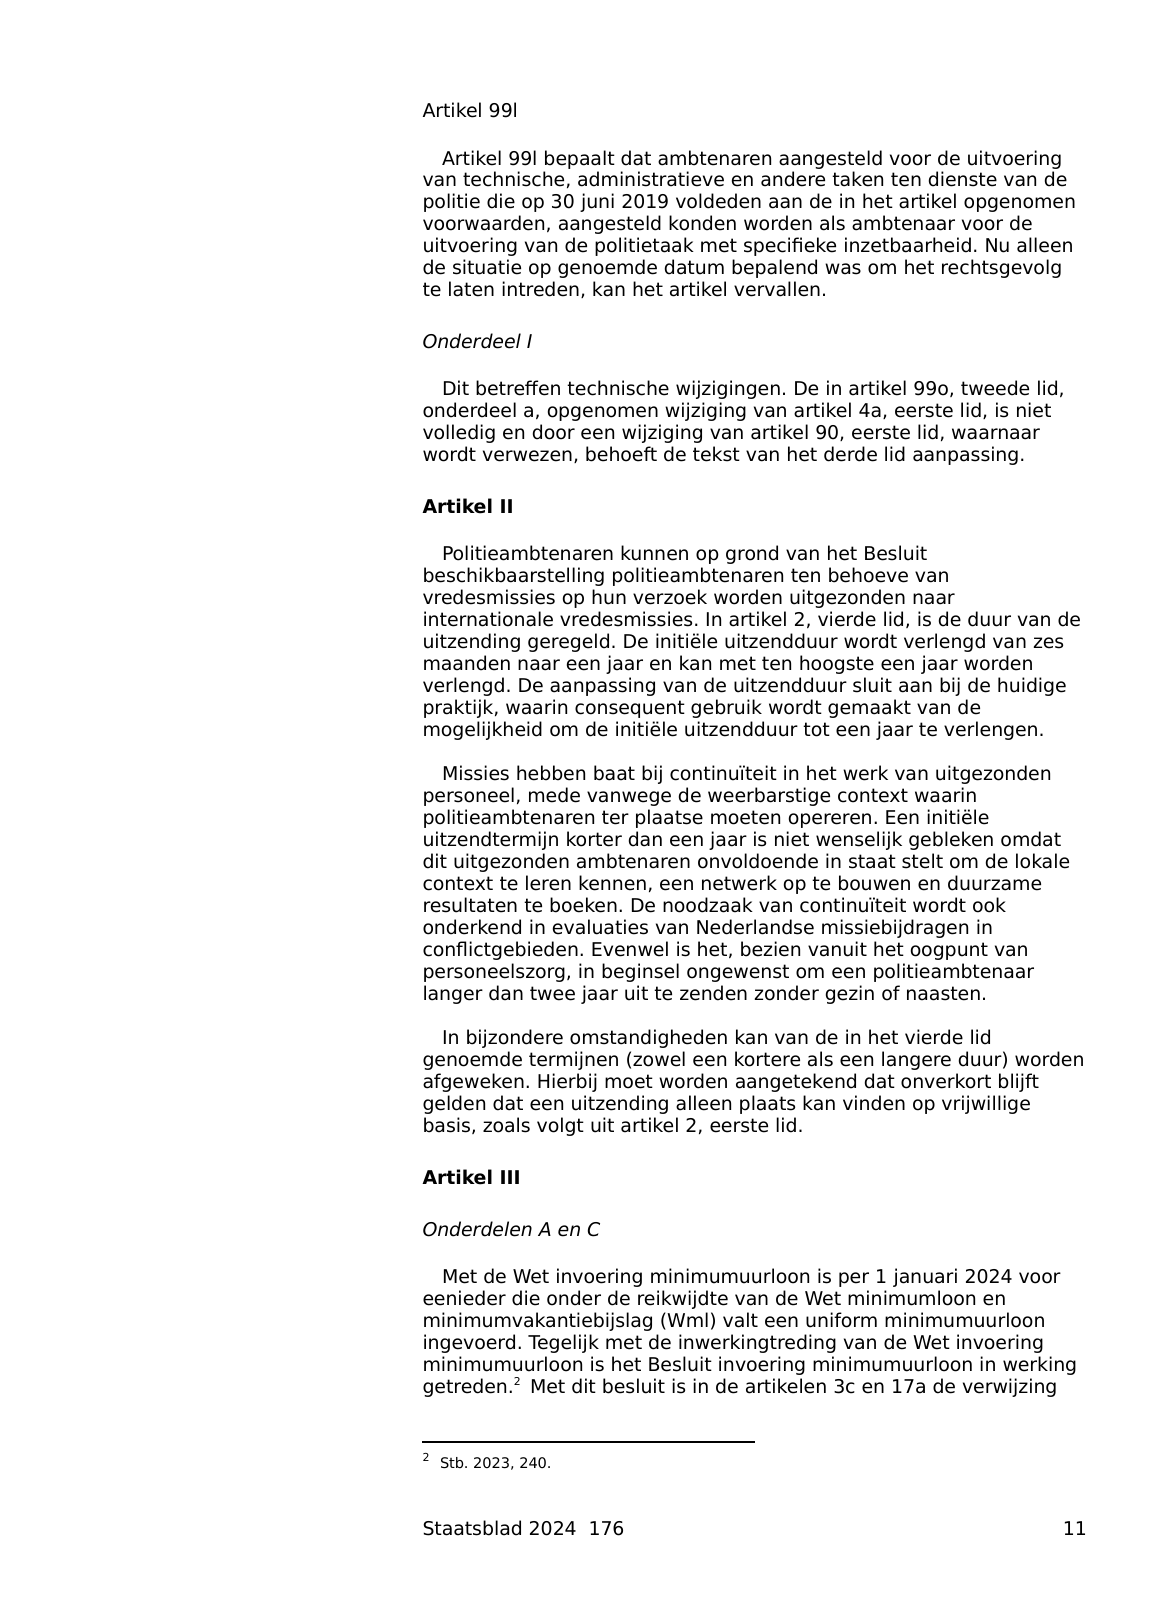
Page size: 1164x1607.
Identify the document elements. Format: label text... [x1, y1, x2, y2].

text Politieambtenaren kunnen op grond van het Besluit beschikbaarstelling politieambtenaren ten behoeve van vredesmissies op hun verzoek worden uitgezonden naar internationale vredesmissies. In artikel 2, vierde lid, is de duur van de uitzending geregeld. De initiële uitzendduur wordt verlengd van zes maanden naar een jaar en kan met ten hoogste een jaar worden verlengd. De aanpassing van de uitzendduur sluit aan bij de huidige praktijk, waarin consequent gebruik wordt gemaakt van de mogelijkheid om de initiële uitzendduur tot een jaar te verlengen. [422, 543, 1087, 741]
text Stb. 2023, 240. [422, 1451, 1087, 1473]
subtitle Artikel 99l [422, 100, 1087, 122]
subtitle Artikel III [422, 1167, 1087, 1189]
subtitle Onderdelen A en C [422, 1219, 1087, 1241]
subtitle Onderdeel I [422, 331, 1087, 353]
subtitle Artikel II [422, 496, 1087, 518]
text Missies hebben baat bij continuïteit in het werk van uitgezonden personeel, mede vanwege de weerbarstige context waarin politieambtenaren ter plaatse moeten opereren. Een initiële uitzendtermijn korter dan een jaar is niet wenselijk gebleken omdat dit uitgezonden ambtenaren onvoldoende in staat stelt om de lokale context te leren kennen, een netwerk op te bouwen en duurzame resultaten te boeken. De noodzaak van continuïteit wordt ook onderkend in evaluaties van Nederlandse missiebijdragen in conflictgebieden. Evenwel is het, bezien vanuit het oogpunt van personeelszorg, in beginsel ongewenst om een politieambtenaar langer dan twee jaar uit te zenden zonder gezin of naasten. [422, 763, 1087, 1005]
text Dit betreffen technische wijzigingen. De in artikel 99o, tweede lid, onderdeel a, opgenomen wijziging van artikel 4a, eerste lid, is niet volledig en door een wijziging van artikel 90, eerste lid, waarnaar wordt verwezen, behoeft de tekst van het derde lid aanpassing. [422, 378, 1087, 466]
text Met de Wet invoering minimumuurloon is per 1 januari 2024 voor eenieder die onder de reikwijdte van de Wet minimumloon en minimumvakantiebijslag (Wml) valt een uniform minimumuurloon ingevoerd. Tegelijk met de inwerkingtreding van de Wet invoering minimumuurloon is het Besluit invoering minimumuurloon in werking getreden. Met dit besluit is in de artikelen 3c en 17a de verwijzing [422, 1266, 1087, 1398]
text Artikel 99l bepaalt dat ambtenaren aangesteld voor de uitvoering van technische, administratieve en andere taken ten dienste van de politie die op 30 juni 2019 voldeden aan de in het artikel opgenomen voorwaarden, aangesteld konden worden als ambtenaar voor de uitvoering van de politietaak met specifieke inzetbaarheid. Nu alleen de situatie op genoemde datum bepalend was om het rechtsgevolg te laten intreden, kan het artikel vervallen. [422, 147, 1087, 301]
text In bijzondere omstandigheden kan van de in het vierde lid genoemde termijnen (zowel een kortere als een langere duur) worden afgeweken. Hierbij moet worden aangetekend dat onverkort blijft gelden dat een uitzending alleen plaats kan vinden op vrijwillige basis, zoals volgt uit artikel 2, eerste lid. [422, 1027, 1087, 1137]
